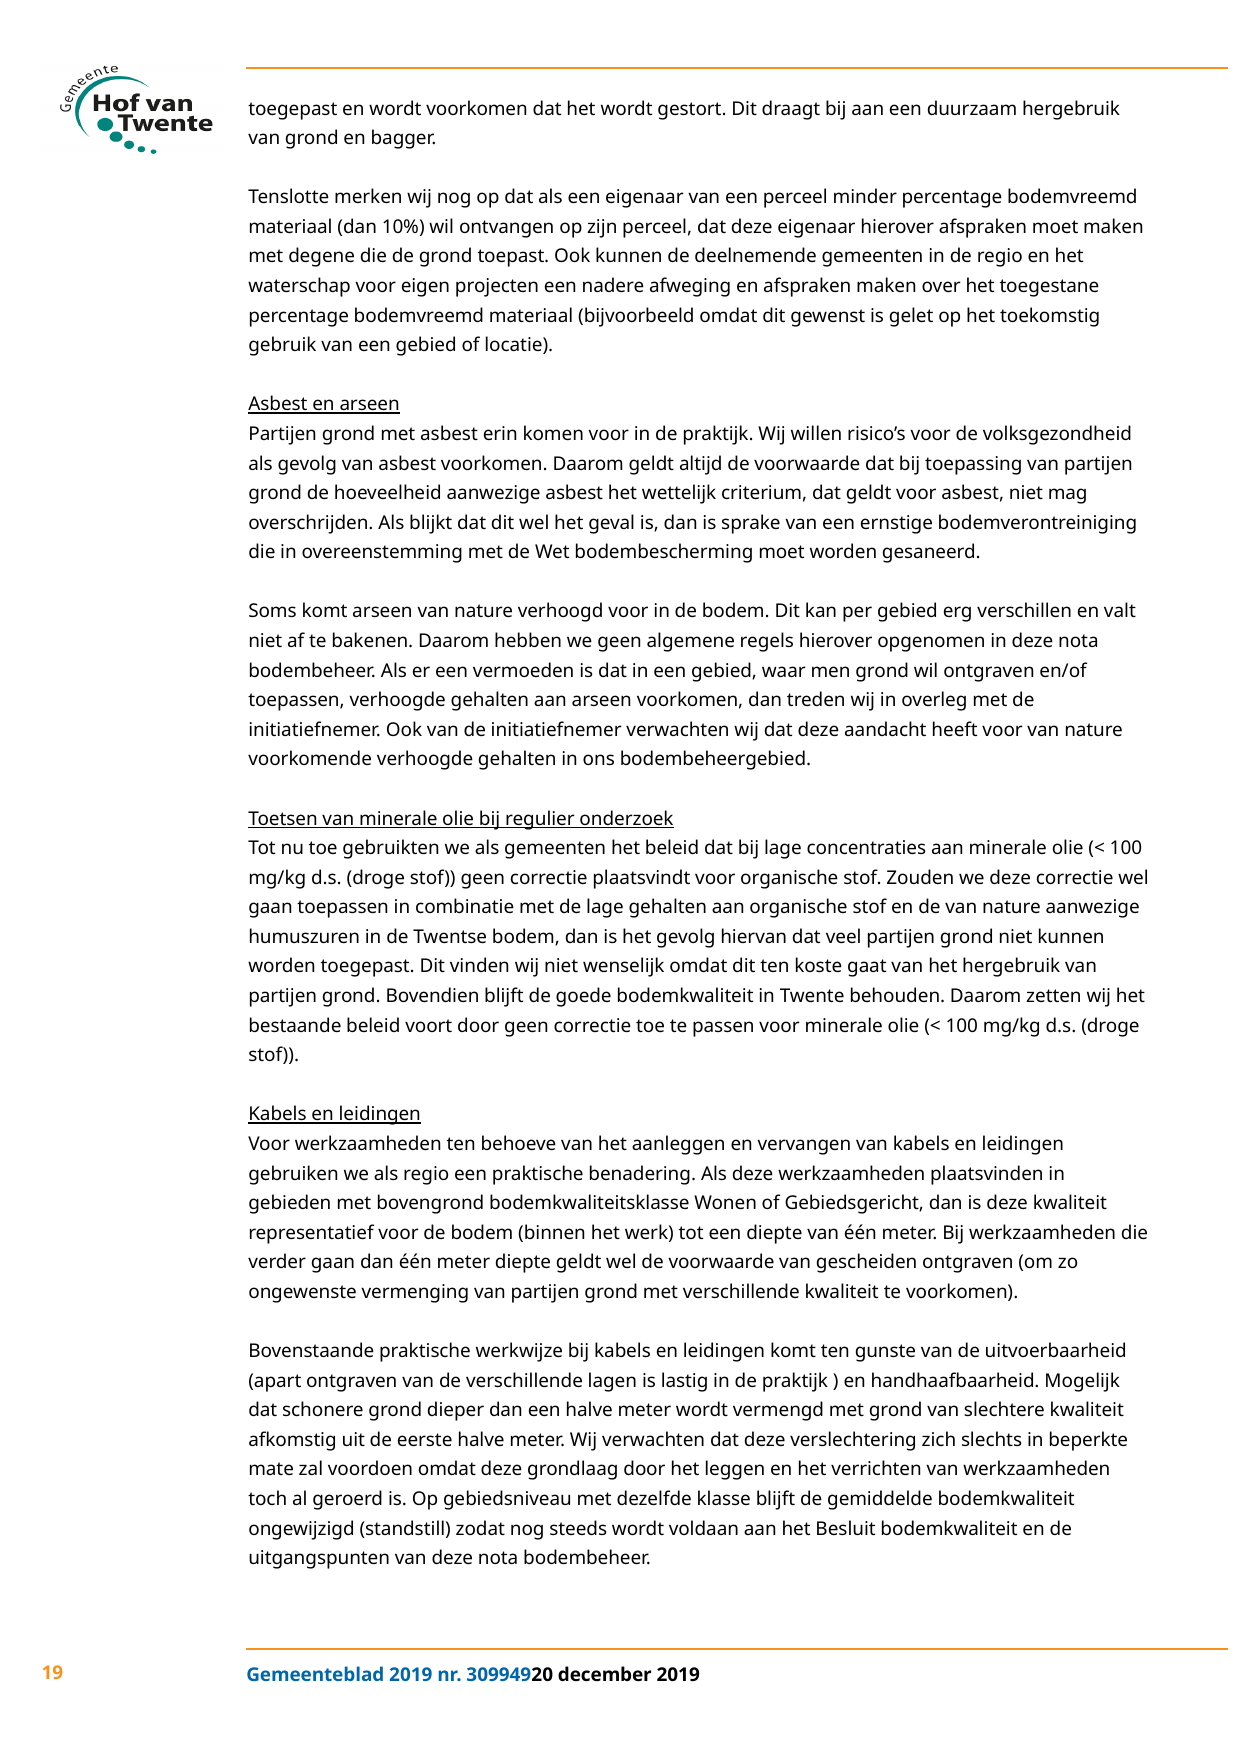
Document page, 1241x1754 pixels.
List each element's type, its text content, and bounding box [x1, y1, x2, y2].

text Partijen grond met asbest erin komen voor in de praktijk. Wij willen risico’s voor de volksgezondheid als gevolg van asbest voorkomen. Daarom geldt altijd de voorwaarde dat bij toepassing van partijen grond de hoeveelheid aanwezige asbest het wettelijk criterium, dat geldt voor asbest, niet mag overschrijden. Als blijkt dat dit wel het geval is, dan is sprake van een ernstige bodemverontreiniging die in overeenstemming met de Wet bodembescherming moet worden gesaneerd. [248, 420, 1152, 564]
text Kabels en leidingen [248, 1101, 1152, 1126]
text Asbest en arseen [248, 391, 1152, 416]
text Tenslotte merken wij nog op dat als een eigenaar van een perceel minder percentage bodemvreemd materiaal (dan 10%) wil ontvangen op zijn perceel, dat deze eigenaar hierover afspraken moet maken met degene die de grond toepast. Ook kunnen de deelnemende gemeenten in de regio en het waterschap voor eigen projecten een nadere afweging en afspraken maken over het toegestane percentage bodemvreemd materiaal (bijvoorbeeld omdat dit gewenst is gelet op het toekomstig gebruik van een gebied of locatie). [248, 183, 1152, 357]
text Soms komt arseen van nature verhoogd voor in de bodem. Dit kan per gebied erg verschillen en valt niet af te bakenen. Daarom hebben we geen algemene regels hierover opgenomen in deze nota bodembeheer. Als er een vermoeden is dat in een gebied, waar men grond wil ontgraven en/of toepassen, verhoogde gehalten aan arseen voorkomen, dan treden wij in overleg met de initiatiefnemer. Ook van de initiatiefnemer verwachten wij dat deze aandacht heeft voor van nature voorkomende verhoogde gehalten in ons bodembeheergebied. [248, 598, 1152, 771]
text Toetsen van minerale olie bij regulier onderzoek [248, 805, 1152, 831]
text toegepast en wordt voorkomen dat het wordt gestort. Dit draagt bij aan een duurzaam hergebruik van grond en bagger. [248, 95, 1152, 150]
text Tot nu toe gebruikten we als gemeenten het beleid dat bij lage concentraties aan minerale olie (< 100 mg/kg d.s. (droge stof)) geen correctie plaatsvindt voor organische stof. Zouden we deze correctie wel gaan toepassen in combinatie met de lage gehalten aan organische stof en de van nature aanwezige humuszuren in de Twentse bodem, dan is het gevolg hiervan dat veel partijen grond niet kunnen worden toegepast. Dit vinden wij niet wenselijk omdat dit ten koste gaat van het hergebruik van partijen grond. Bovendien blijft de goede bodemkwaliteit in Twente behouden. Daarom zetten wij het bestaande beleid voort door geen correctie toe te passen voor minerale olie (< 100 mg/kg d.s. (droge stof)). [248, 834, 1152, 1067]
text Voor werkzaamheden ten behoeve van het aanleggen en vervangen van kabels en leidingen gebruiken we als regio een praktische benadering. Als deze werkzaamheden plaatsvinden in gebieden met bovengrond bodemkwaliteitsklasse Wonen of Gebiedsgericht, dan is deze kwaliteit representatief voor de bodem (binnen het werk) tot een diepte van één meter. Bij werkzaamheden die verder gaan dan één meter diepte geldt wel de voorwaarde van gescheiden ontgraven (om zo ongewenste vermenging van partijen grond met verschillende kwaliteit te voorkomen). [248, 1130, 1152, 1304]
text Bovenstaande praktische werkwijze bij kabels en leidingen komt ten gunste van de uitvoerbaarheid (apart ontgraven van de verschillende lagen is lastig in de praktijk ) en handhaafbaarheid. Mogelijk dat schonere grond dieper dan een halve meter wordt vermengd met grond van slechtere kwaliteit afkomstig uit de eerste halve meter. Wij verwachten dat deze verslechtering zich slechts in beperkte mate zal voordoen omdat deze grondlaag door het leggen en het verrichten van werkzaamheden toch al geroerd is. Op gebiedsniveau met dezelfde klasse blijft de gemiddelde bodemkwaliteit ongewijzigd (standstill) zodat nog steeds wordt voldaan aan het Besluit bodemkwaliteit en de uitgangspunten van deze nota bodembeheer. [248, 1337, 1152, 1570]
picture [41, 47, 231, 172]
